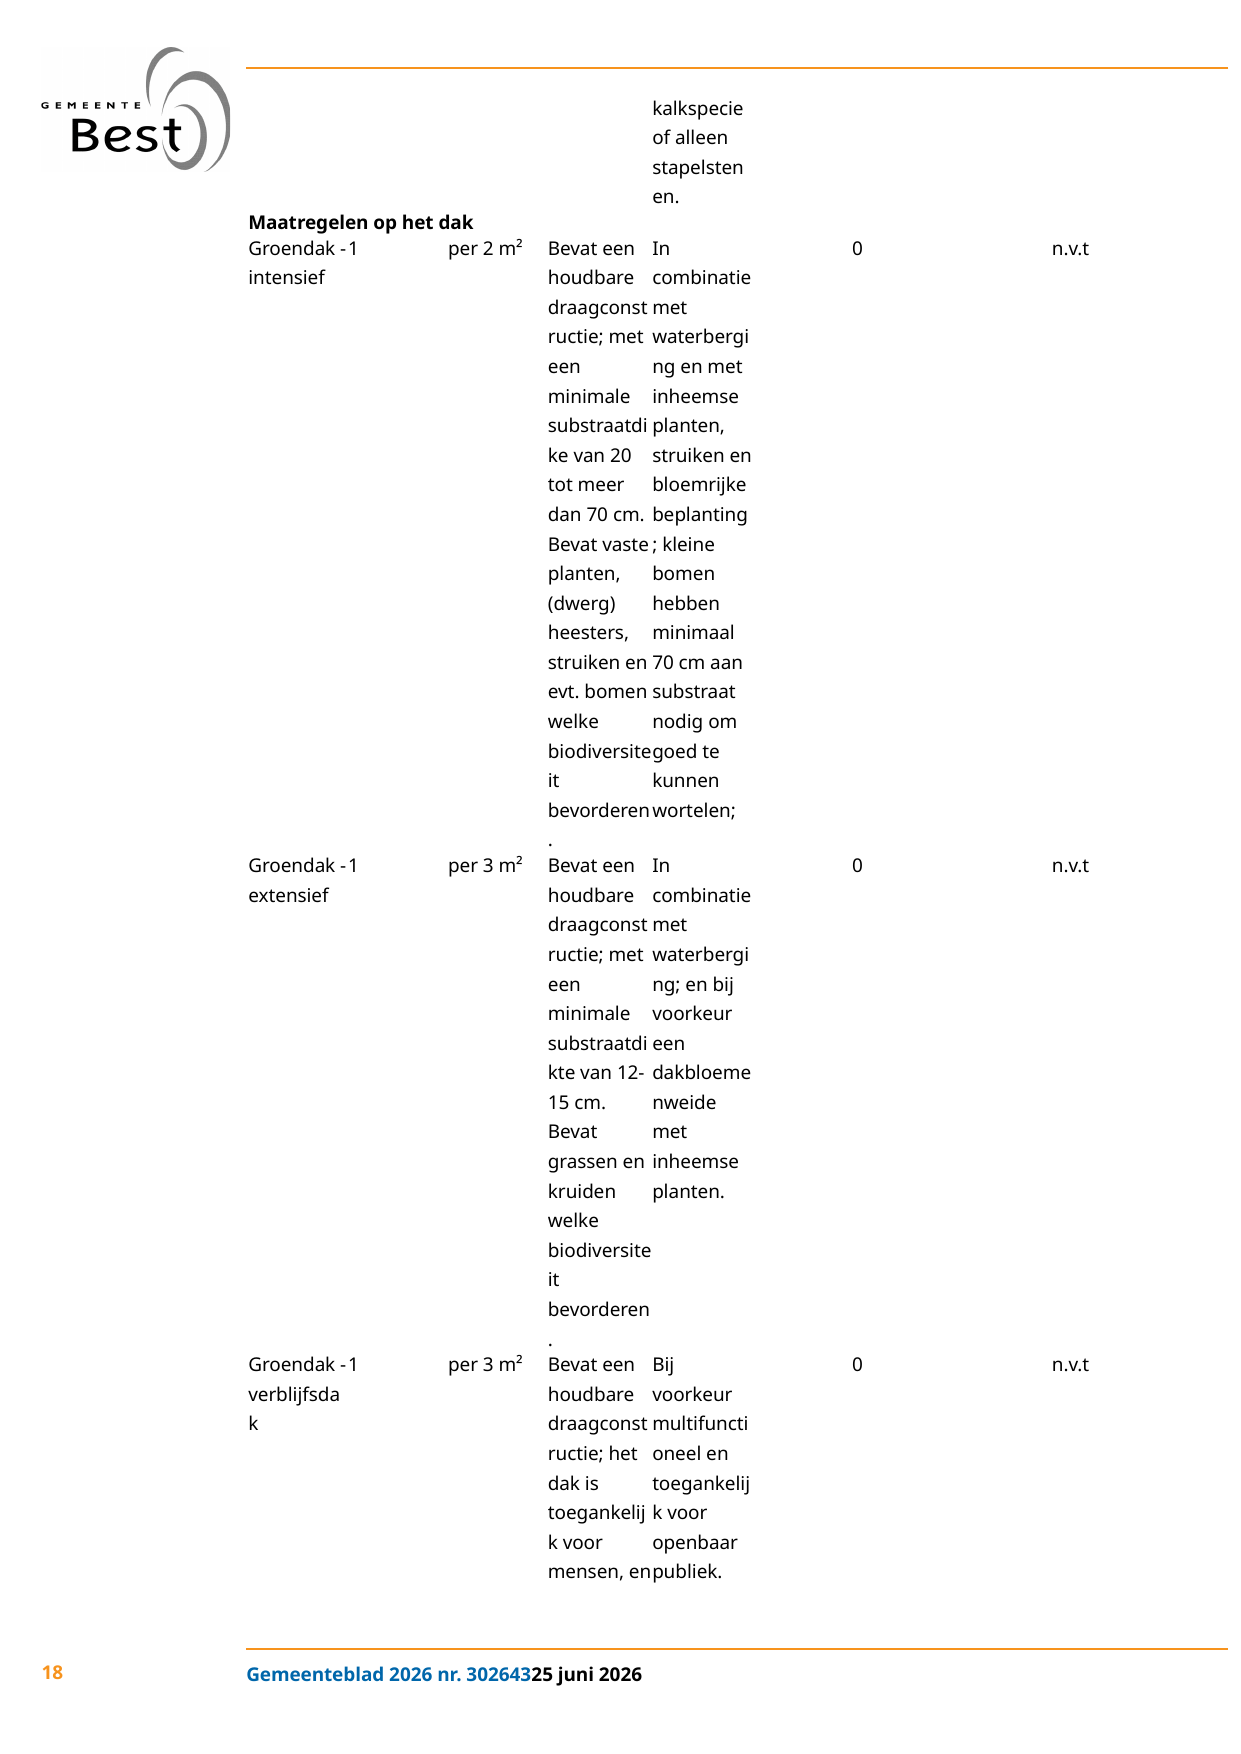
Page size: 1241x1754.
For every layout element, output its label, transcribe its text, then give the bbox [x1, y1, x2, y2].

table_cell n.v.t [1052, 1351, 1152, 1584]
table_cell [952, 95, 1052, 209]
table_cell [852, 95, 952, 209]
table_cell Groendak - intensief [248, 235, 348, 852]
table_cell 1 [348, 1351, 448, 1584]
table_cell per 3 m² [448, 853, 548, 1351]
table_cell In combinatie met waterberging en met inheemse planten, struiken en bloemrijke beplanting; kleine bomen hebben minimaal 70 cm aan substraat nodig om goed te kunnen wortelen; [652, 235, 752, 852]
table_cell [952, 853, 1052, 1351]
table_cell 1 [348, 853, 448, 1351]
table_cell kalkspecie of alleen stapelstenen. [652, 95, 752, 209]
table_cell In combinatie met waterberging; en bij voorkeur een dakbloemenweide met inheemse planten. [652, 853, 752, 1351]
table_cell [752, 853, 852, 1351]
table_cell Bevat een houdbare draagconstructie; het dak is toegankelijk voor mensen, en [548, 1351, 652, 1584]
table_cell [448, 95, 548, 209]
table_cell [752, 95, 852, 209]
table_cell per 2 m² [448, 235, 548, 852]
table_cell [952, 1351, 1052, 1584]
table_cell Bij voorkeur multifunctioneel en toegankelijk voor openbaar publiek. [652, 1351, 752, 1584]
table_cell [752, 235, 852, 852]
table_cell [1052, 209, 1152, 235]
table_cell [852, 209, 952, 235]
table_cell [752, 209, 852, 235]
table_cell [348, 95, 448, 209]
table_cell [248, 95, 348, 209]
table_cell [1052, 95, 1152, 209]
table_cell Groendak - extensief [248, 853, 348, 1351]
table_cell [952, 235, 1052, 852]
table_cell 1 [348, 235, 448, 852]
table_cell n.v.t [1052, 235, 1152, 852]
table_cell per 3 m² [448, 1351, 548, 1584]
picture [41, 47, 231, 172]
table_cell Groendak - verblijfsdak [248, 1351, 348, 1584]
table_cell n.v.t [1052, 853, 1152, 1351]
table_cell 0 [852, 1351, 952, 1584]
table_cell Maatregelen op het dak [248, 209, 752, 235]
table_cell 0 [852, 235, 952, 852]
table_cell Bevat een houdbare draagconstructie; met een minimale substraatdike van 20 tot meer dan 70 cm. Bevat vaste planten, (dwerg) heesters, struiken en evt. bomen welke biodiversiteit bevorderen. [548, 235, 652, 852]
table_cell [752, 1351, 852, 1584]
table_cell [952, 209, 1052, 235]
table_cell 0 [852, 853, 952, 1351]
table_cell Bevat een houdbare draagconstructie; met een minimale substraatdikte van 12-15 cm. Bevat grassen en kruiden welke biodiversiteit bevorderen. [548, 853, 652, 1351]
table_cell [548, 95, 652, 209]
